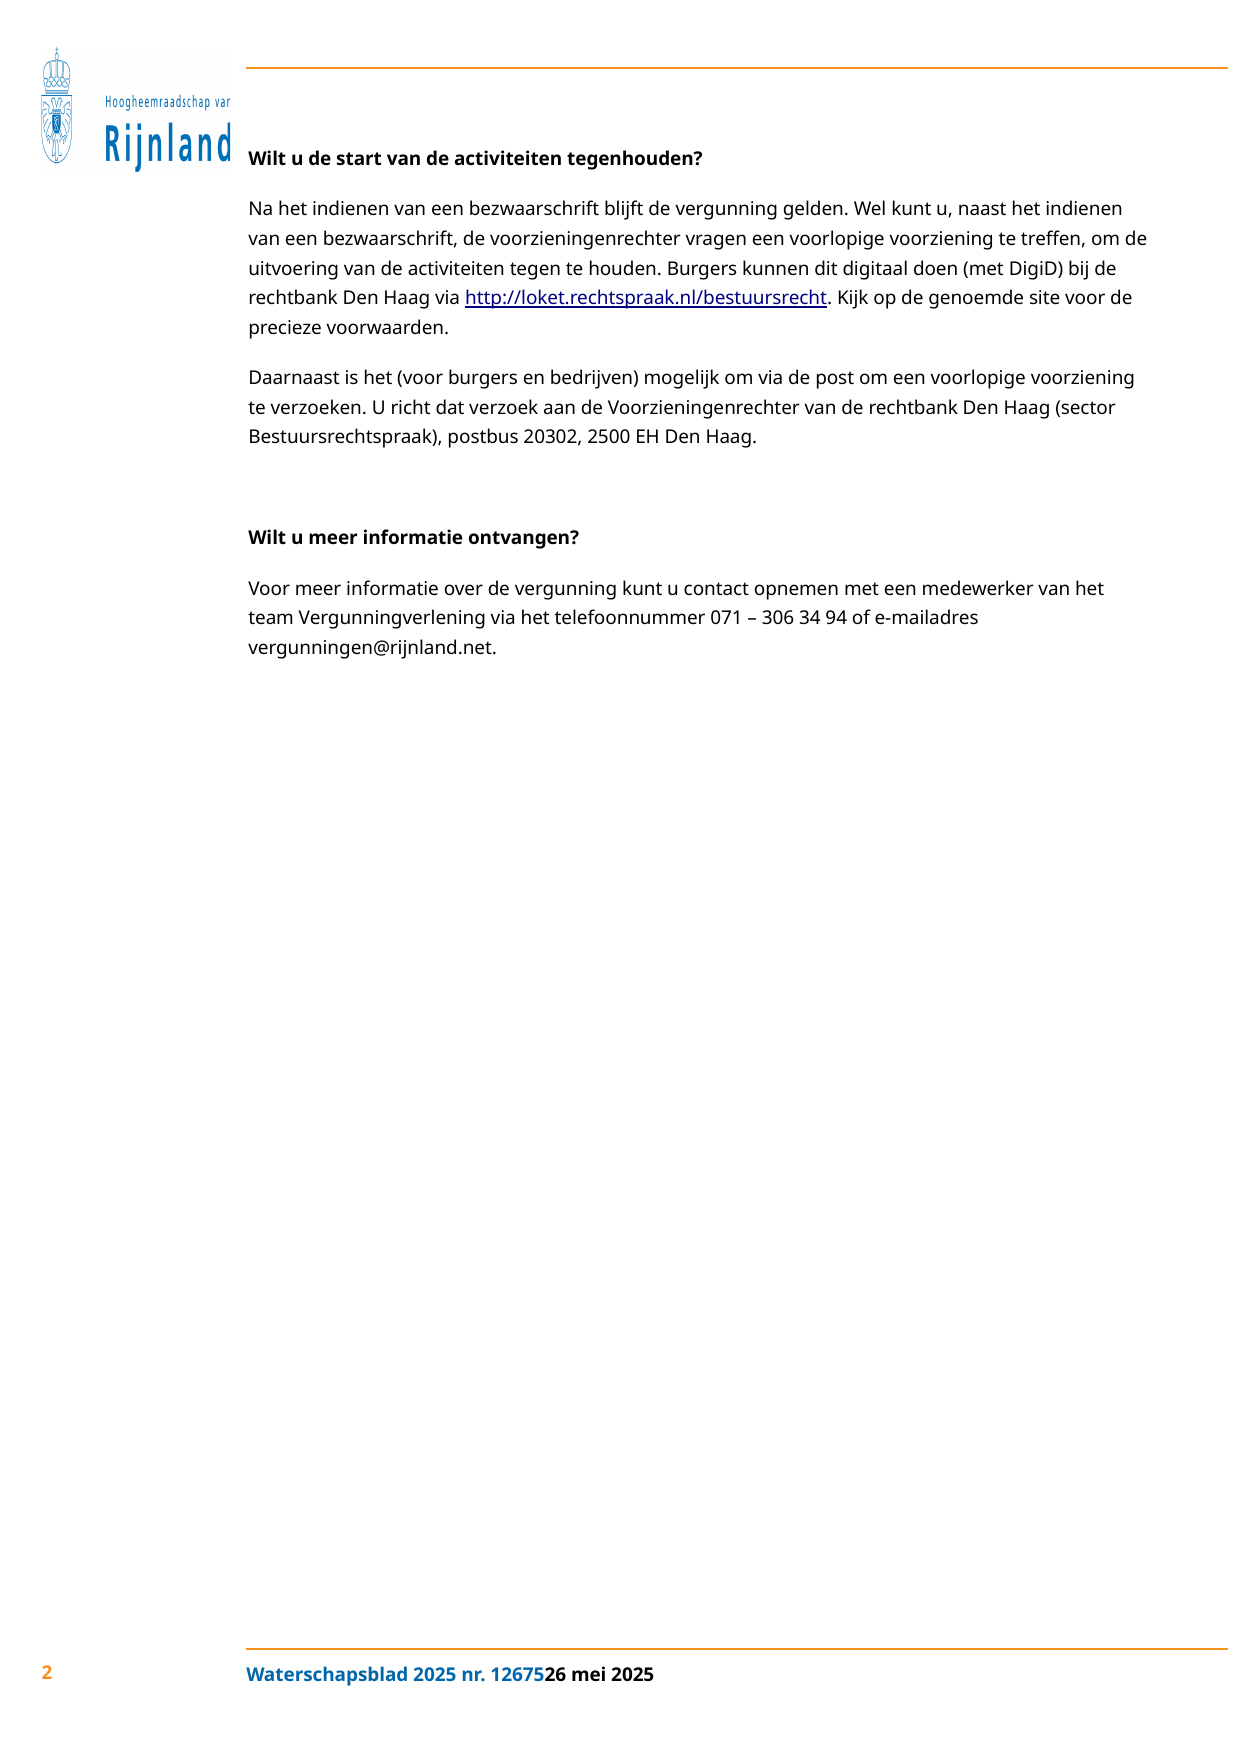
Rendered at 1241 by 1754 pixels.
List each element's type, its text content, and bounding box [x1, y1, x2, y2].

text Na het indienen van een bezwaarschrift blijft de vergunning gelden. Wel kunt u, naast het indienen van een bezwaarschrift, de voorzieningenrechter vragen een voorlopige voorziening te treffen, om de uitvoering van de activiteiten tegen te houden. Burgers kunnen dit digitaal doen (met DigiD) bij de rechtbank Den Haag via http://loket.rechtspraak.nl/bestuursrecht. Kijk op de genoemde site voor de precieze voorwaarden. [248, 196, 1152, 340]
text Wilt u meer informatie ontvangen? [248, 524, 1152, 550]
text Voor meer informatie over de vergunning kunt u contact opnemen met een medewerker van het team Vergunningverlening via het telefoonnummer 071 – 306 34 94 of e-mailadres vergunningen@rijnland.net. [248, 575, 1152, 660]
text Daarnaast is het (voor burgers en bedrijven) mogelijk om via de post om een voorlopige voorziening te verzoeken. U richt dat verzoek aan de Voorzieningenrechter van de rechtbank Den Haag (sector Bestuursrechtspraak), postbus 20302, 2500 EH Den Haag. [248, 364, 1152, 449]
picture [41, 47, 231, 172]
text Wilt u de start van de activiteiten tegenhouden? [248, 145, 1152, 171]
